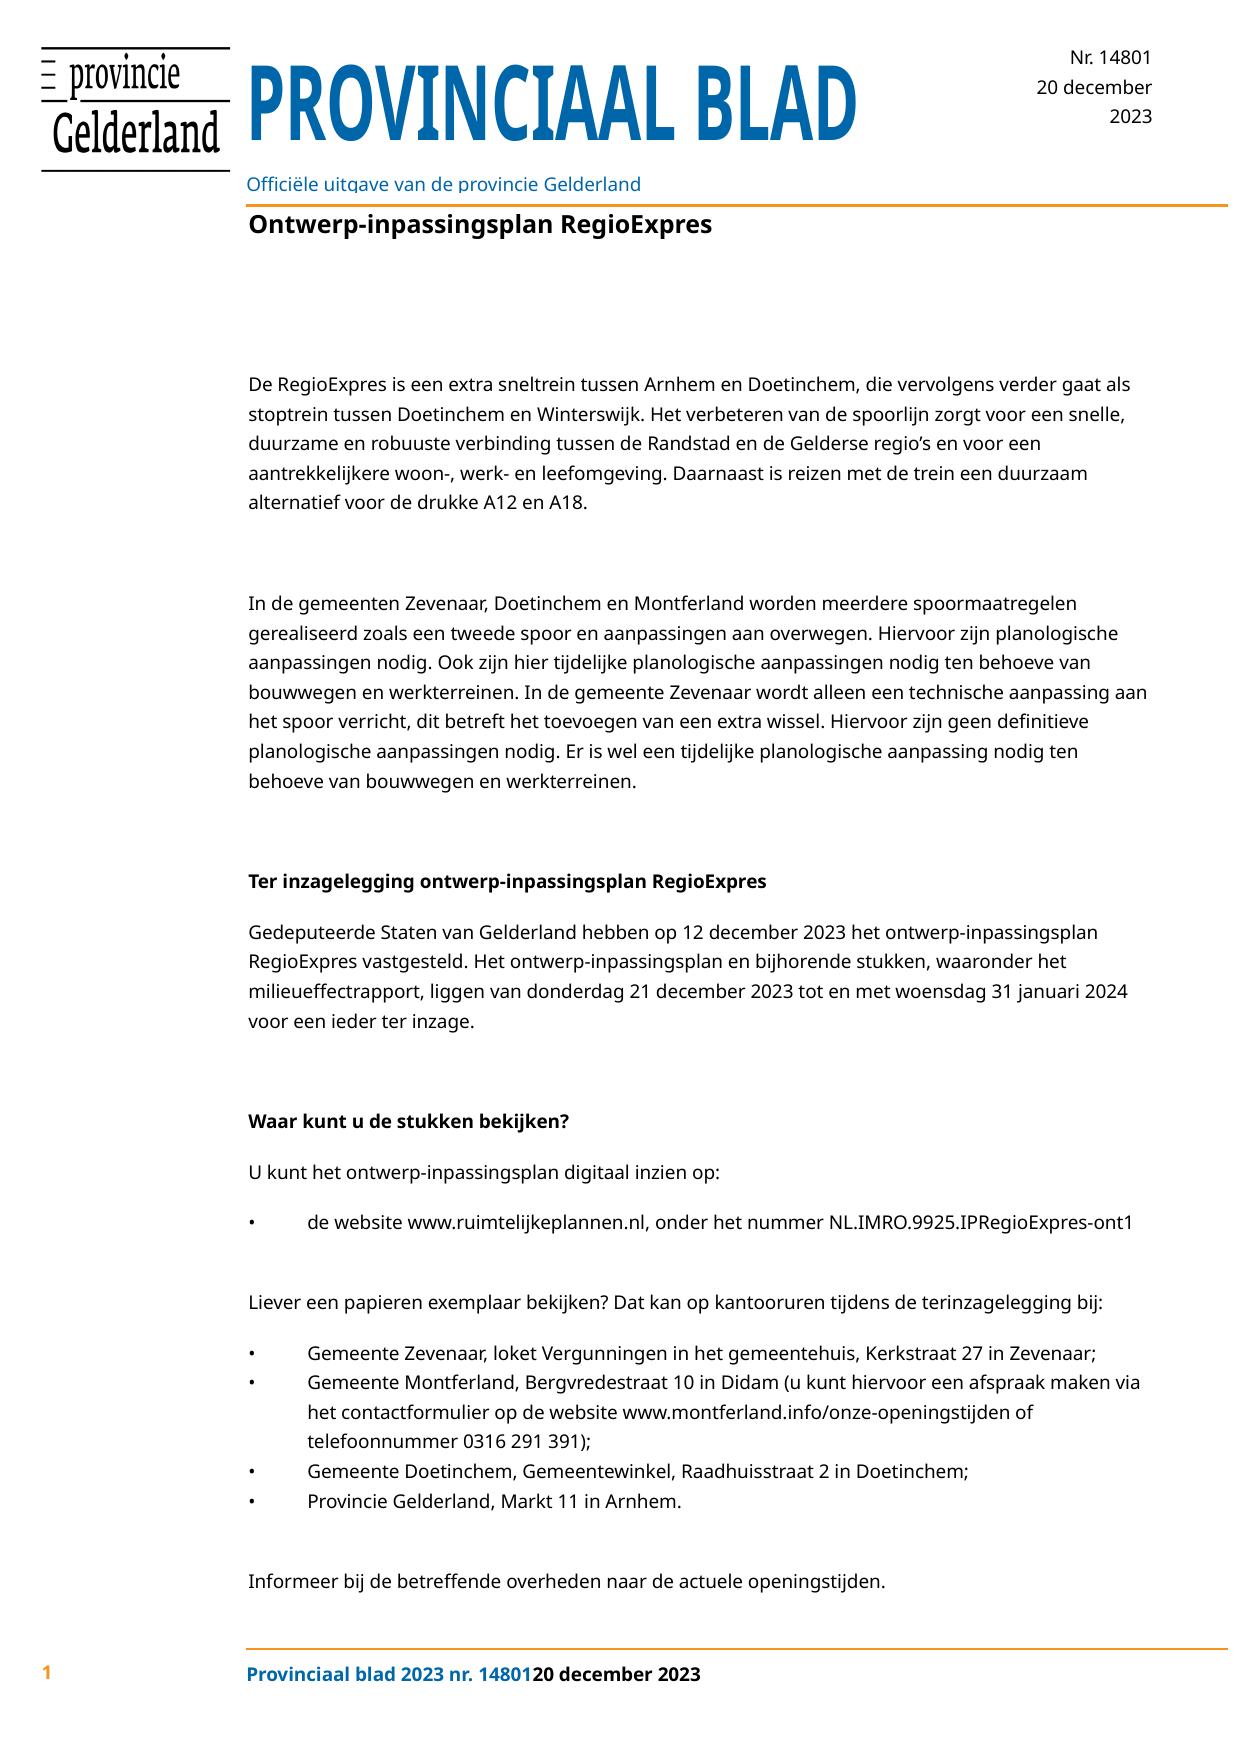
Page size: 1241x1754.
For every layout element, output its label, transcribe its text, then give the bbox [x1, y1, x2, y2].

list de website www.ruimtelijkeplannen.nl, onder het nummer NL.IMRO.9925.IPRegioExpres-ont1 [248, 1209, 1152, 1235]
list Gemeente Doetinchem, Gemeentewinkel, Raadhuisstraat 2 in Doetinchem; [248, 1458, 1152, 1484]
text U kunt het ontwerp-inpassingsplan digitaal inzien op: [248, 1159, 1152, 1185]
picture [41, 47, 231, 172]
list Gemeente Montferland, Bergvredestraat 10 in Didam (u kunt hiervoor een afspraak maken via het contactformulier op de website www.montferland.info/onze-openingstijden of telefoonnummer 0316 291 391); [248, 1369, 1152, 1454]
text Waar kunt u de stukken bekijken? [248, 1109, 1152, 1134]
text Ontwerp-inpassingsplan RegioExpres [248, 207, 1152, 241]
text Liever een papieren exemplaar bekijken? Dat kan op kantooruren tijdens de terinzagelegging bij: [248, 1289, 1152, 1315]
text In de gemeenten Zevenaar, Doetinchem en Montferland worden meerdere spoormaatregelen gerealiseerd zoals een tweede spoor en aanpassingen aan overwegen. Hiervoor zijn planologische aanpassingen nodig. Ook zijn hier tijdelijke planologische aanpassingen nodig ten behoeve van bouwwegen en werkterreinen. In de gemeente Zevenaar wordt alleen een technische aanpassing aan het spoor verricht, dit betreft het toevoegen van een extra wissel. Hiervoor zijn geen definitieve planologische aanpassingen nodig. Er is wel een tijdelijke planologische aanpassing nodig ten behoeve van bouwwegen en werkterreinen. [248, 590, 1152, 793]
list Gemeente Zevenaar, loket Vergunningen in het gemeentehuis, Kerkstraat 27 in Zevenaar; [248, 1340, 1152, 1366]
text Gedeputeerde Staten van Gelderland hebben op 12 december 2023 het ontwerp-inpassingsplan RegioExpres vastgesteld. Het ontwerp-inpassingsplan en bijhorende stukken, waaronder het milieueffectrapport, liggen van donderdag 21 december 2023 tot en met woensdag 31 januari 2024 voor een ieder ter inzage. [248, 919, 1152, 1033]
text Informeer bij de betreffende overheden naar de actuele openingstijden. [248, 1568, 1152, 1593]
text De RegioExpres is een extra sneltrein tussen Arnhem en Doetinchem, die vervolgens verder gaat als stoptrein tussen Doetinchem en Winterswijk. Het verbeteren van de spoorlijn zorgt voor een snelle, duurzame en robuuste verbinding tussen de Randstad en de Gelderse regio’s en voor een aantrekkelijkere woon-, werk- en leefomgeving. Daarnaast is reizen met de trein een duurzaam alternatief voor de drukke A12 en A18. [248, 371, 1152, 515]
text Ter inzagelegging ontwerp-inpassingsplan RegioExpres [248, 869, 1152, 894]
list Provincie Gelderland, Markt 11 in Arnhem. [248, 1488, 1152, 1513]
